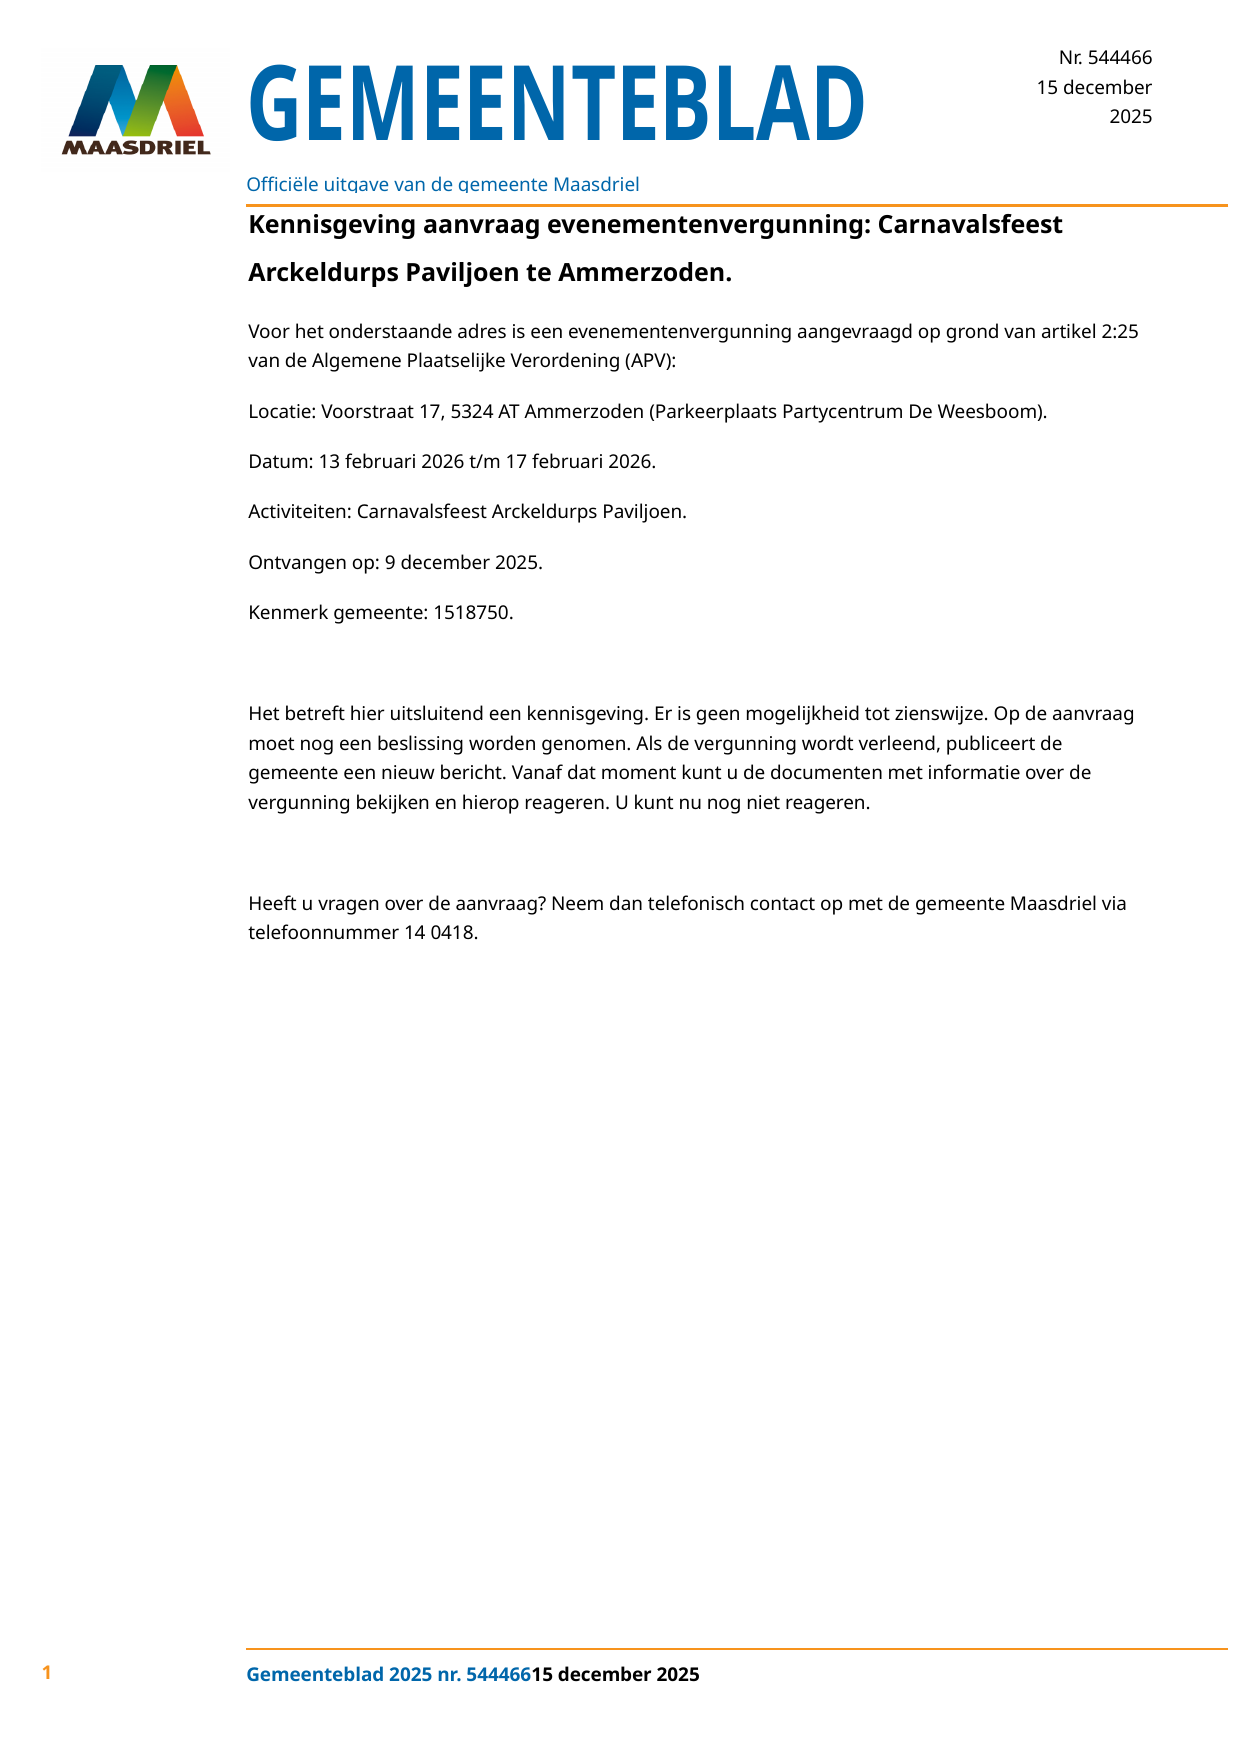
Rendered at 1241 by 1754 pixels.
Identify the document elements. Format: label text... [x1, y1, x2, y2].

text Kennisgeving aanvraag evenementenvergunning: Carnavalsfeest Arckeldurps Paviljoen te Ammerzoden. [248, 207, 1152, 288]
text Voor het onderstaande adres is een evenementenvergunning aangevraagd op grond van artikel 2:25 van de Algemene Plaatselijke Verordening (APV): [248, 318, 1152, 373]
text Kenmerk gemeente: 1518750. [248, 599, 1152, 625]
text Datum: 13 februari 2026 t/m 17 februari 2026. [248, 448, 1152, 474]
text Ontvangen op: 9 december 2025. [248, 549, 1152, 575]
text Locatie: Voorstraat 17, 5324 AT Ammerzoden (Parkeerplaats Partycentrum De Weesboom). [248, 398, 1152, 424]
text Heeft u vragen over de aanvraag? Neem dan telefonisch contact op met de gemeente Maasdriel via telefoonnummer 14 0418. [248, 890, 1152, 945]
text Het betreft hier uitsluitend een kennisgeving. Er is geen mogelijkheid tot zienswijze. Op de aanvraag moet nog een beslissing worden genomen. Als de vergunning wordt verleend, publiceert de gemeente een nieuw bericht. Vanaf dat moment kunt u de documenten met informatie over de vergunning bekijken en hierop reageren. U kunt nu nog niet reageren. [248, 700, 1152, 815]
picture [41, 47, 231, 172]
text Activiteiten: Carnavalsfeest Arckeldurps Paviljoen. [248, 499, 1152, 524]
